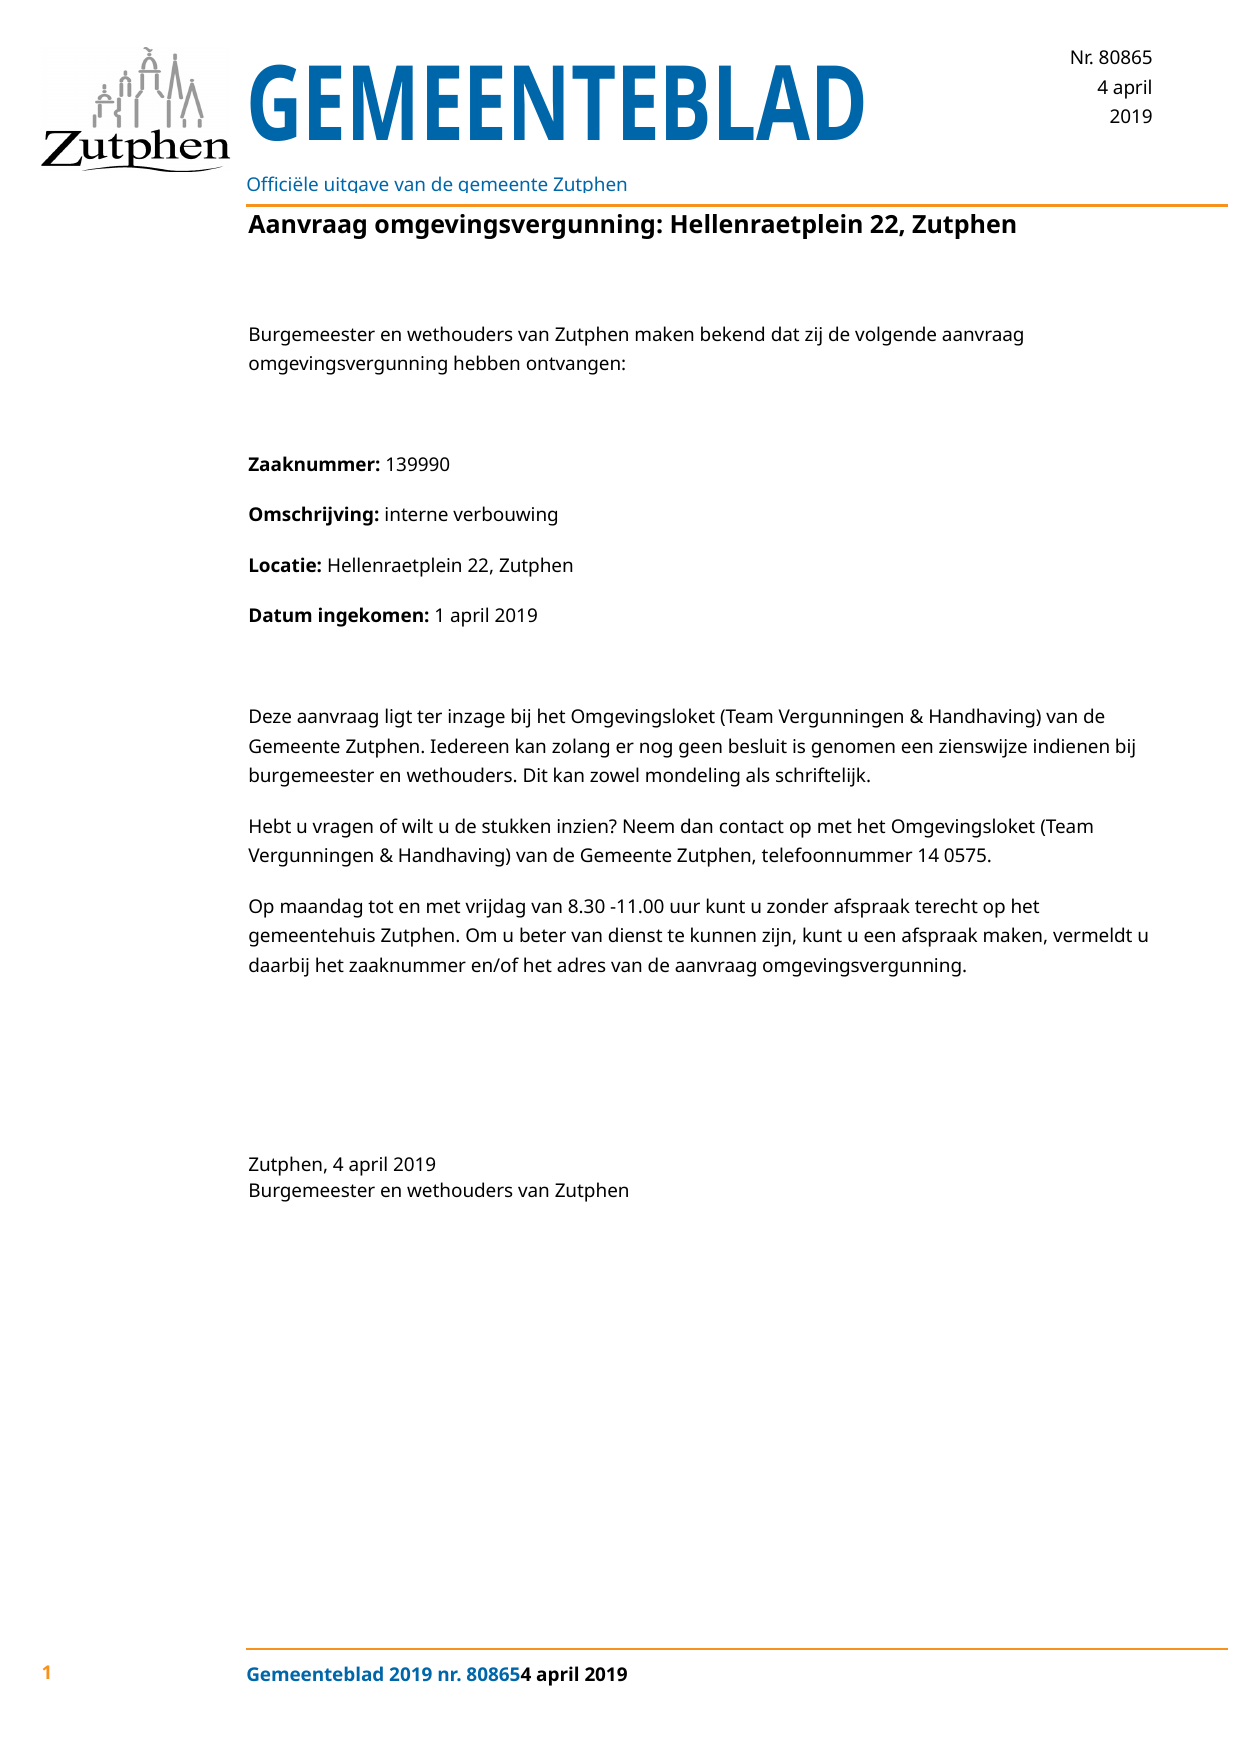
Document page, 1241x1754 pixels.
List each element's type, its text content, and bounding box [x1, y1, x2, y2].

text Burgemeester en wethouders van Zutphen maken bekend dat zij de volgende aanvraag omgevingsvergunning hebben ontvangen: [248, 321, 1152, 376]
text Op maandag tot en met vrijdag van 8.30 -11.00 uur kunt u zonder afspraak terecht op het gemeentehuis Zutphen. Om u beter van dienst te kunnen zijn, kunt u een afspraak maken, vermeldt u daarbij het zaaknummer en/of het adres van de aanvraag omgevingsvergunning. [248, 893, 1152, 978]
text Zaaknummer: 139990 [248, 451, 1152, 477]
text Omschrijving: interne verbouwing [248, 502, 1152, 527]
text Hebt u vragen of wilt u de stukken inzien? Neem dan contact op met het Omgevingsloket (Team Vergunningen & Handhaving) van de Gemeente Zutphen, telefoonnummer 14 0575. [248, 813, 1152, 868]
text Deze aanvraag ligt ter inzage bij het Omgevingsloket (Team Vergunningen & Handhaving) van de Gemeente Zutphen. Iedereen kan zolang er nog geen besluit is genomen een zienswijze indienen bij burgemeester en wethouders. Dit kan zowel mondeling als schriftelijk. [248, 703, 1152, 788]
text Aanvraag omgevingsvergunning: Hellenraetplein 22, Zutphen [248, 207, 1152, 241]
text Zutphen, 4 april 2019 [248, 1151, 1152, 1177]
text Locatie: Hellenraetplein 22, Zutphen [248, 552, 1152, 578]
text Burgemeester en wethouders van Zutphen [248, 1177, 1152, 1202]
picture [41, 47, 231, 172]
text Datum ingekomen: 1 april 2019 [248, 602, 1152, 628]
